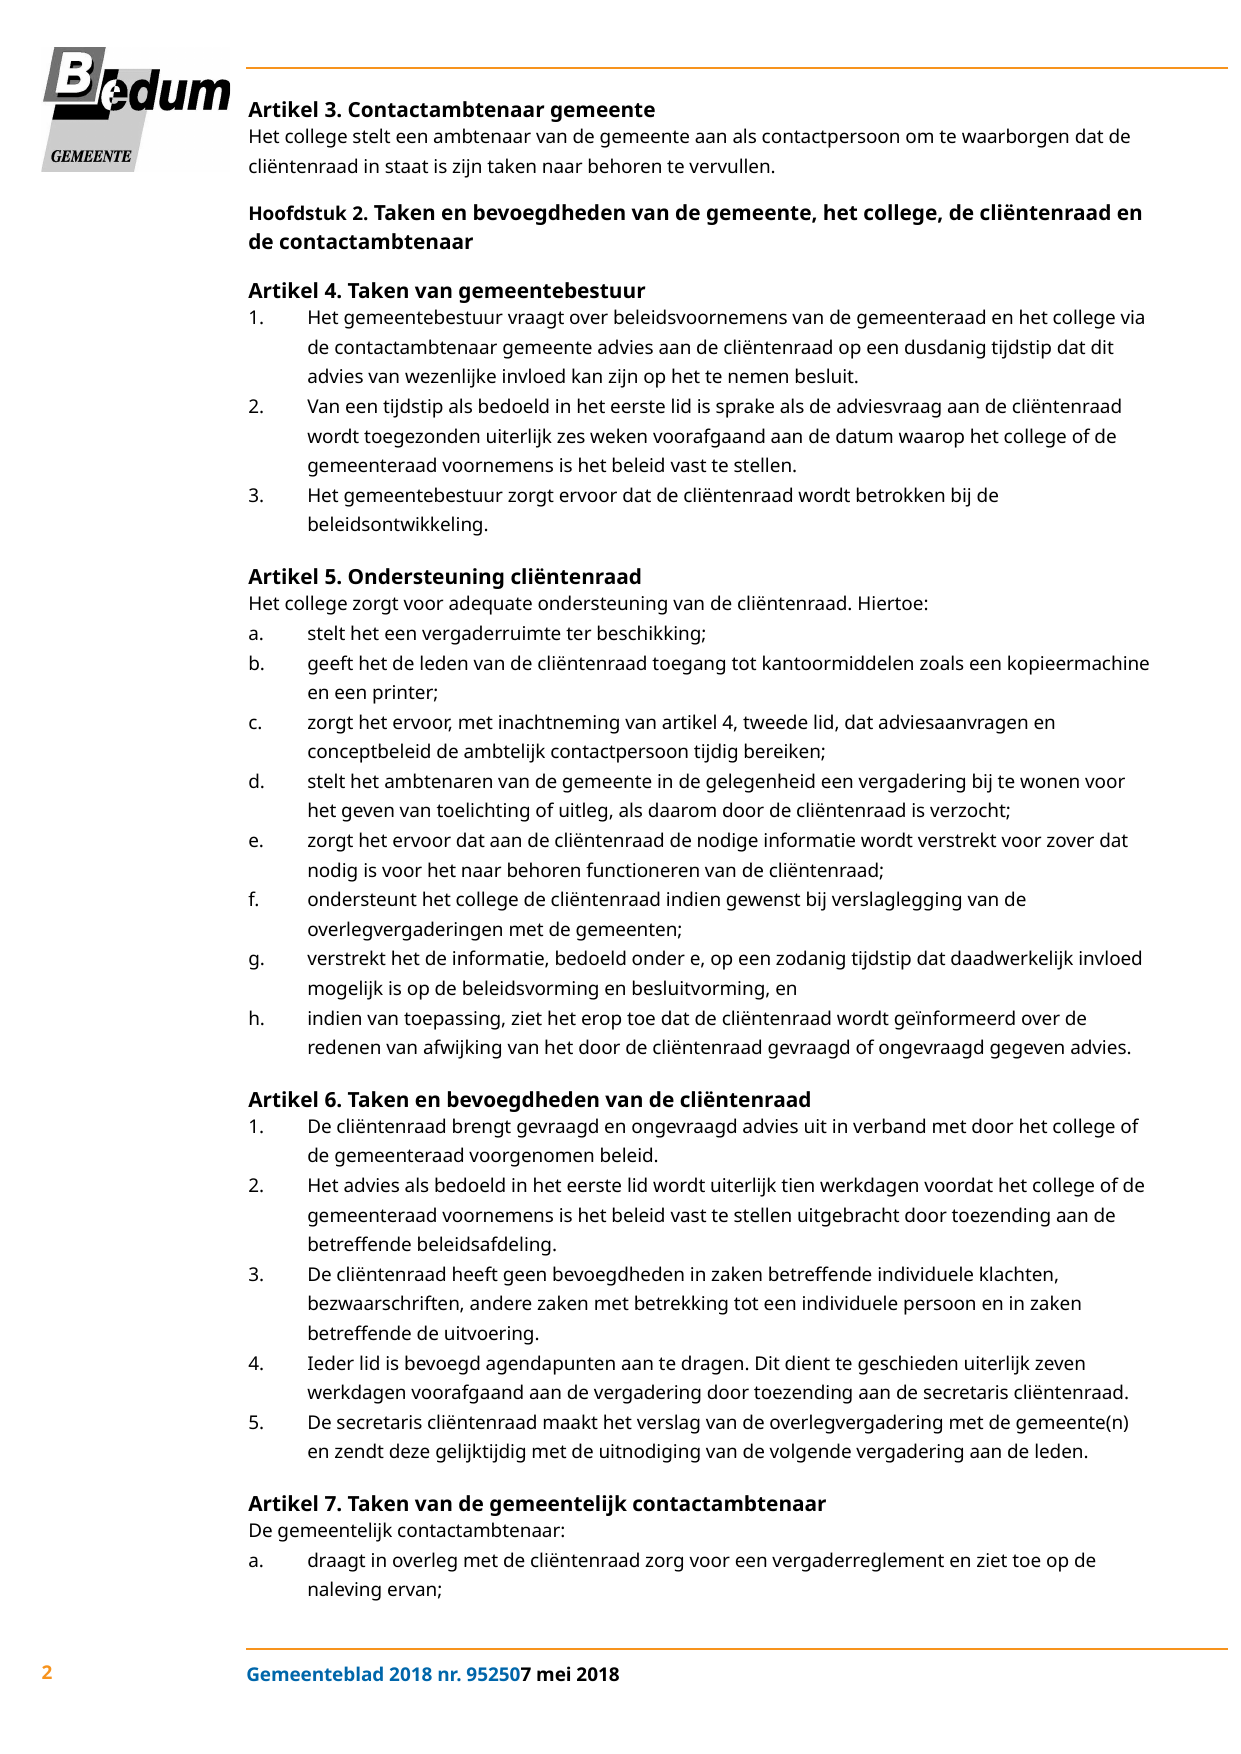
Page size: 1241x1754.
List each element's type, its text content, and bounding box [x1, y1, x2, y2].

list Het gemeentebestuur zorgt ervoor dat de cliëntenraad wordt betrokken bij de beleidsontwikkeling. [248, 482, 1152, 537]
list Ieder lid is bevoegd agendapunten aan te dragen. Dit dient te geschieden uiterlijk zeven werkdagen voorafgaand aan de vergadering door toezending aan de secretaris cliëntenraad. [248, 1350, 1152, 1405]
text Het college stelt een ambtenaar van de gemeente aan als contactpersoon om te waarborgen dat de cliëntenraad in staat is zijn taken naar behoren te vervullen. [248, 123, 1152, 178]
picture [41, 47, 231, 172]
list draagt in overleg met de cliëntenraad zorg voor een vergaderreglement en ziet toe op de naleving ervan; [248, 1547, 1152, 1602]
list verstrekt het de informatie, bedoeld onder e, op een zodanig tijdstip dat daadwerkelijk invloed mogelijk is op de beleidsvorming en besluitvorming, en [248, 946, 1152, 1001]
list zorgt het ervoor dat aan de cliëntenraad de nodige informatie wordt verstrekt voor zover dat nodig is voor het naar behoren functioneren van de cliëntenraad; [248, 827, 1152, 882]
text Artikel 4. Taken van gemeentebestuur [248, 276, 1152, 304]
text Hoofdstuk 2. Taken en bevoegdheden van de gemeente, het college, de cliëntenraad en de contactambtenaar [248, 198, 1152, 255]
list ondersteunt het college de cliëntenraad indien gewenst bij verslaglegging van de overlegvergaderingen met de gemeenten; [248, 886, 1152, 942]
list geeft het de leden van de cliëntenraad toegang tot kantoormiddelen zoals een kopieermachine en een printer; [248, 650, 1152, 705]
text Artikel 7. Taken van de gemeentelijk contactambtenaar [248, 1489, 1152, 1517]
list De cliëntenraad heeft geen bevoegdheden in zaken betreffende individuele klachten, bezwaarschriften, andere zaken met betrekking tot een individuele persoon en in zaken betreffende de uitvoering. [248, 1261, 1152, 1346]
list De secretaris cliëntenraad maakt het verslag van de overlegvergadering met de gemeente(n) en zendt deze gelijktijdig met de uitnodiging van de volgende vergadering aan de leden. [248, 1409, 1152, 1464]
text Artikel 6. Taken en bevoegdheden van de cliëntenraad [248, 1085, 1152, 1113]
list Het advies als bedoeld in het eerste lid wordt uiterlijk tien werkdagen voordat het college of de gemeenteraad voornemens is het beleid vast te stellen uitgebracht door toezending aan de betreffende beleidsafdeling. [248, 1172, 1152, 1257]
list indien van toepassing, ziet het erop toe dat de cliëntenraad wordt geïnformeerd over de redenen van afwijking van het door de cliëntenraad gevraagd of ongevraagd gegeven advies. [248, 1005, 1152, 1060]
text Artikel 5. Ondersteuning cliëntenraad [248, 562, 1152, 591]
list Van een tijdstip als bedoeld in het eerste lid is sprake als de adviesvraag aan de cliëntenraad wordt toegezonden uiterlijk zes weken voorafgaand aan de datum waarop het college of de gemeenteraad voornemens is het beleid vast te stellen. [248, 393, 1152, 478]
text Het college zorgt voor adequate ondersteuning van de cliëntenraad. Hiertoe: [248, 591, 1152, 616]
list stelt het een vergaderruimte ter beschikking; [248, 620, 1152, 646]
list stelt het ambtenaren van de gemeente in de gelegenheid een vergadering bij te wonen voor het geven van toelichting of uitleg, als daarom door de cliëntenraad is verzocht; [248, 768, 1152, 823]
text De gemeentelijk contactambtenaar: [248, 1517, 1152, 1543]
list De cliëntenraad brengt gevraagd en ongevraagd advies uit in verband met door het college of de gemeenteraad voorgenomen beleid. [248, 1113, 1152, 1168]
list zorgt het ervoor, met inachtneming van artikel 4, tweede lid, dat adviesaanvragen en conceptbeleid de ambtelijk contactpersoon tijdig bereiken; [248, 709, 1152, 764]
text Artikel 3. Contactambtenaar gemeente [248, 95, 1152, 123]
list Het gemeentebestuur vraagt over beleidsvoornemens van de gemeenteraad en het college via de contactambtenaar gemeente advies aan de cliëntenraad op een dusdanig tijdstip dat dit advies van wezenlijke invloed kan zijn op het te nemen besluit. [248, 304, 1152, 389]
